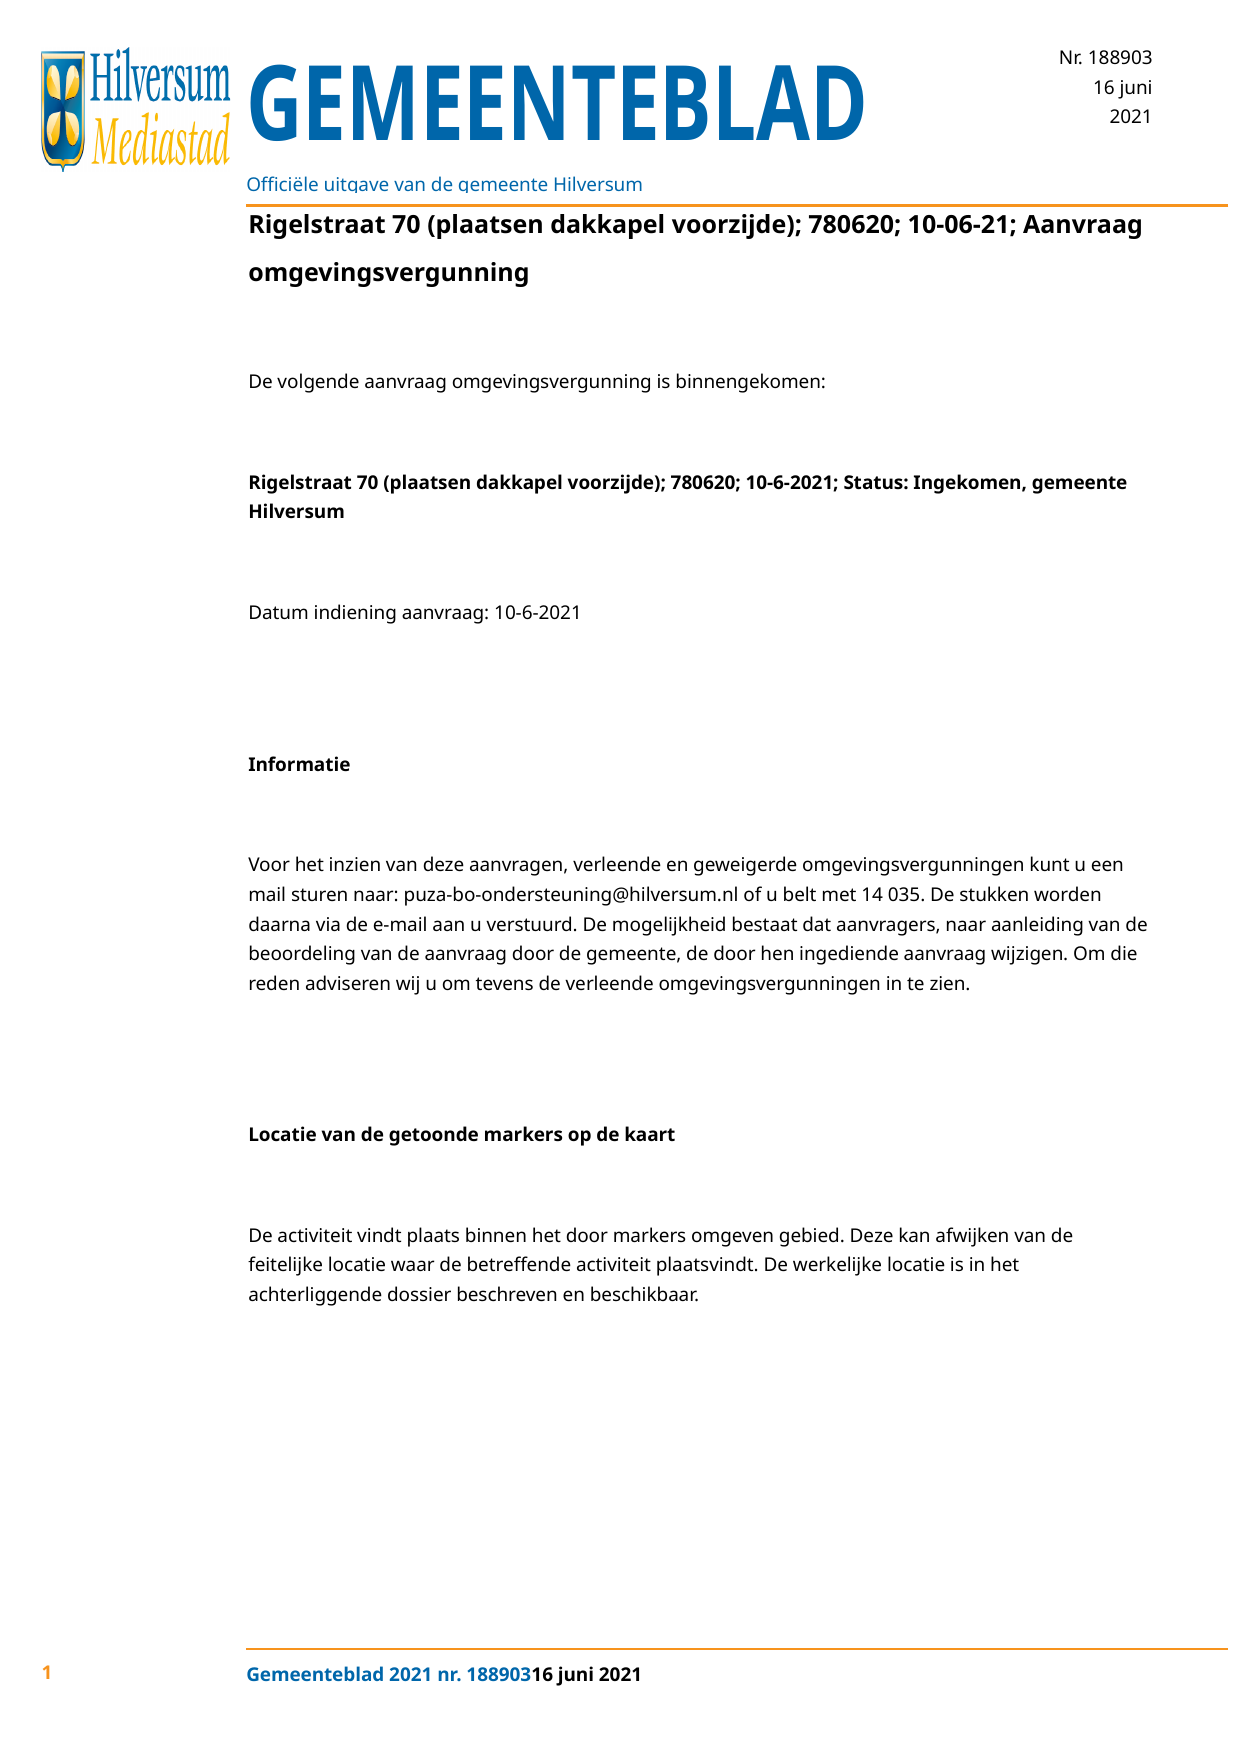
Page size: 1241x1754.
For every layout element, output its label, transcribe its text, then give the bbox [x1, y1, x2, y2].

text Voor het inzien van deze aanvragen, verleende en geweigerde omgevingsvergunningen kunt u een mail sturen naar: puza-bo-ondersteuning@hilversum.nl of u belt met 14 035. De stukken worden daarna via de e-mail aan u verstuurd. De mogelijkheid bestaat dat aanvragers, naar aanleiding van de beoordeling van de aanvraag door de gemeente, de door hen ingediende aanvraag wijzigen. Om die reden adviseren wij u om tevens de verleende omgevingsvergunningen in te zien. [248, 852, 1152, 996]
text Locatie van de getoonde markers op de kaart [248, 1121, 1152, 1147]
text Informatie [248, 751, 1152, 777]
text De activiteit vindt plaats binnen het door markers omgeven gebied. Deze kan afwijken van de feitelijke locatie waar de betreffende activiteit plaatsvindt. De werkelijke locatie is in het achterliggende dossier beschreven en beschikbaar. [248, 1222, 1152, 1307]
text Rigelstraat 70 (plaatsen dakkapel voorzijde); 780620; 10-06-21; Aanvraag omgevingsvergunning [248, 207, 1152, 288]
text Rigelstraat 70 (plaatsen dakkapel voorzijde); 780620; 10-6-2021; Status: Ingekomen, gemeente Hilversum [248, 469, 1152, 524]
picture [41, 47, 231, 172]
text Datum indiening aanvraag: 10-6-2021 [248, 599, 1152, 625]
text De volgende aanvraag omgevingsvergunning is binnengekomen: [248, 368, 1152, 394]
